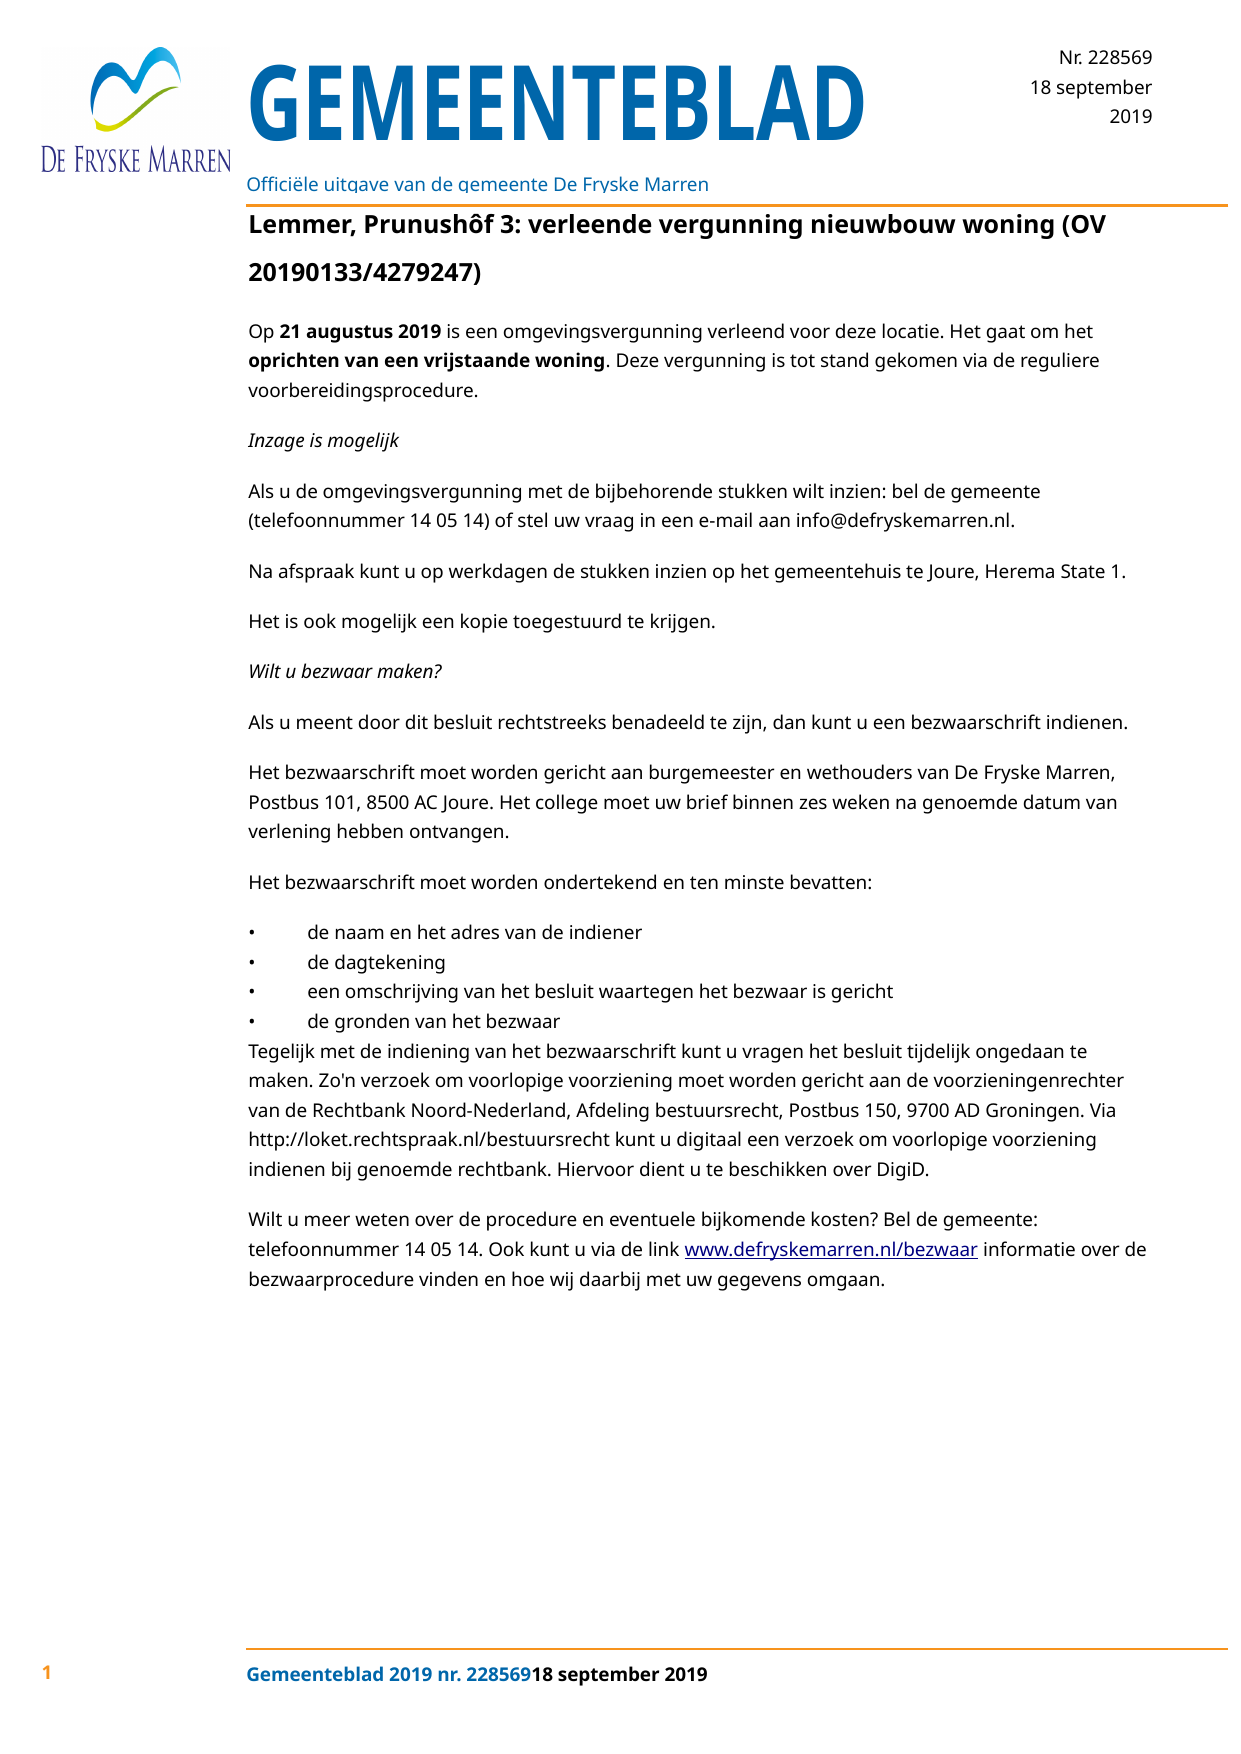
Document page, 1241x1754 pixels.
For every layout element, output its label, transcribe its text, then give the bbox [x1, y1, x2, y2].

list een omschrijving van het besluit waartegen het bezwaar is gericht [248, 979, 1152, 1004]
text Het is ook mogelijk een kopie toegestuurd te krijgen. [248, 608, 1152, 634]
text Het bezwaarschrift moet worden ondertekend en ten minste bevatten: [248, 869, 1152, 895]
picture [41, 47, 231, 172]
text Op 21 augustus 2019 is een omgevingsvergunning verleend voor deze locatie. Het gaat om het oprichten van een vrijstaande woning. Deze vergunning is tot stand gekomen via de reguliere voorbereidingsprocedure. [248, 318, 1152, 403]
text Als u meent door dit besluit rechtstreeks benadeeld te zijn, dan kunt u een bezwaarschrift indienen. [248, 709, 1152, 735]
list de naam en het adres van de indiener [248, 919, 1152, 945]
text Wilt u bezwaar maken? [248, 659, 1152, 684]
text Wilt u meer weten over de procedure en eventuele bijkomende kosten? Bel de gemeente: telefoonnummer 14 05 14. Ook kunt u via de link www.defryskemarren.nl/bezwaar informatie over de bezwaarprocedure vinden en hoe wij daarbij met uw gegevens omgaan. [248, 1207, 1152, 1292]
text Als u de omgevingsvergunning met de bijbehorende stukken wilt inzien: bel de gemeente (telefoonnummer 14 05 14) of stel uw vraag in een e-mail aan info@defryskemarren.nl. [248, 478, 1152, 533]
text Tegelijk met de indiening van het bezwaarschrift kunt u vragen het besluit tijdelijk ongedaan te maken. Zo'n verzoek om voorlopige voorziening moet worden gericht aan de voorzieningenrechter van de Rechtbank Noord-Nederland, Afdeling bestuursrecht, Postbus 150, 9700 AD Groningen. Via http://loket.rechtspraak.nl/bestuursrecht kunt u digitaal een verzoek om voorlopige voorziening indienen bij genoemde rechtbank. Hiervoor dient u te beschikken over DigiD. [248, 1038, 1152, 1182]
list de gronden van het bezwaar [248, 1008, 1152, 1034]
text Lemmer, Prunushôf 3: verleende vergunning nieuwbouw woning (OV 20190133/4279247) [248, 207, 1152, 288]
text Na afspraak kunt u op werkdagen de stukken inzien op het gemeentehuis te Joure, Herema State 1. [248, 558, 1152, 584]
list de dagtekening [248, 949, 1152, 975]
text Inzage is mogelijk [248, 427, 1152, 453]
text Het bezwaarschrift moet worden gericht aan burgemeester en wethouders van De Fryske Marren, Postbus 101, 8500 AC Joure. Het college moet uw brief binnen zes weken na genoemde datum van verlening hebben ontvangen. [248, 759, 1152, 844]
